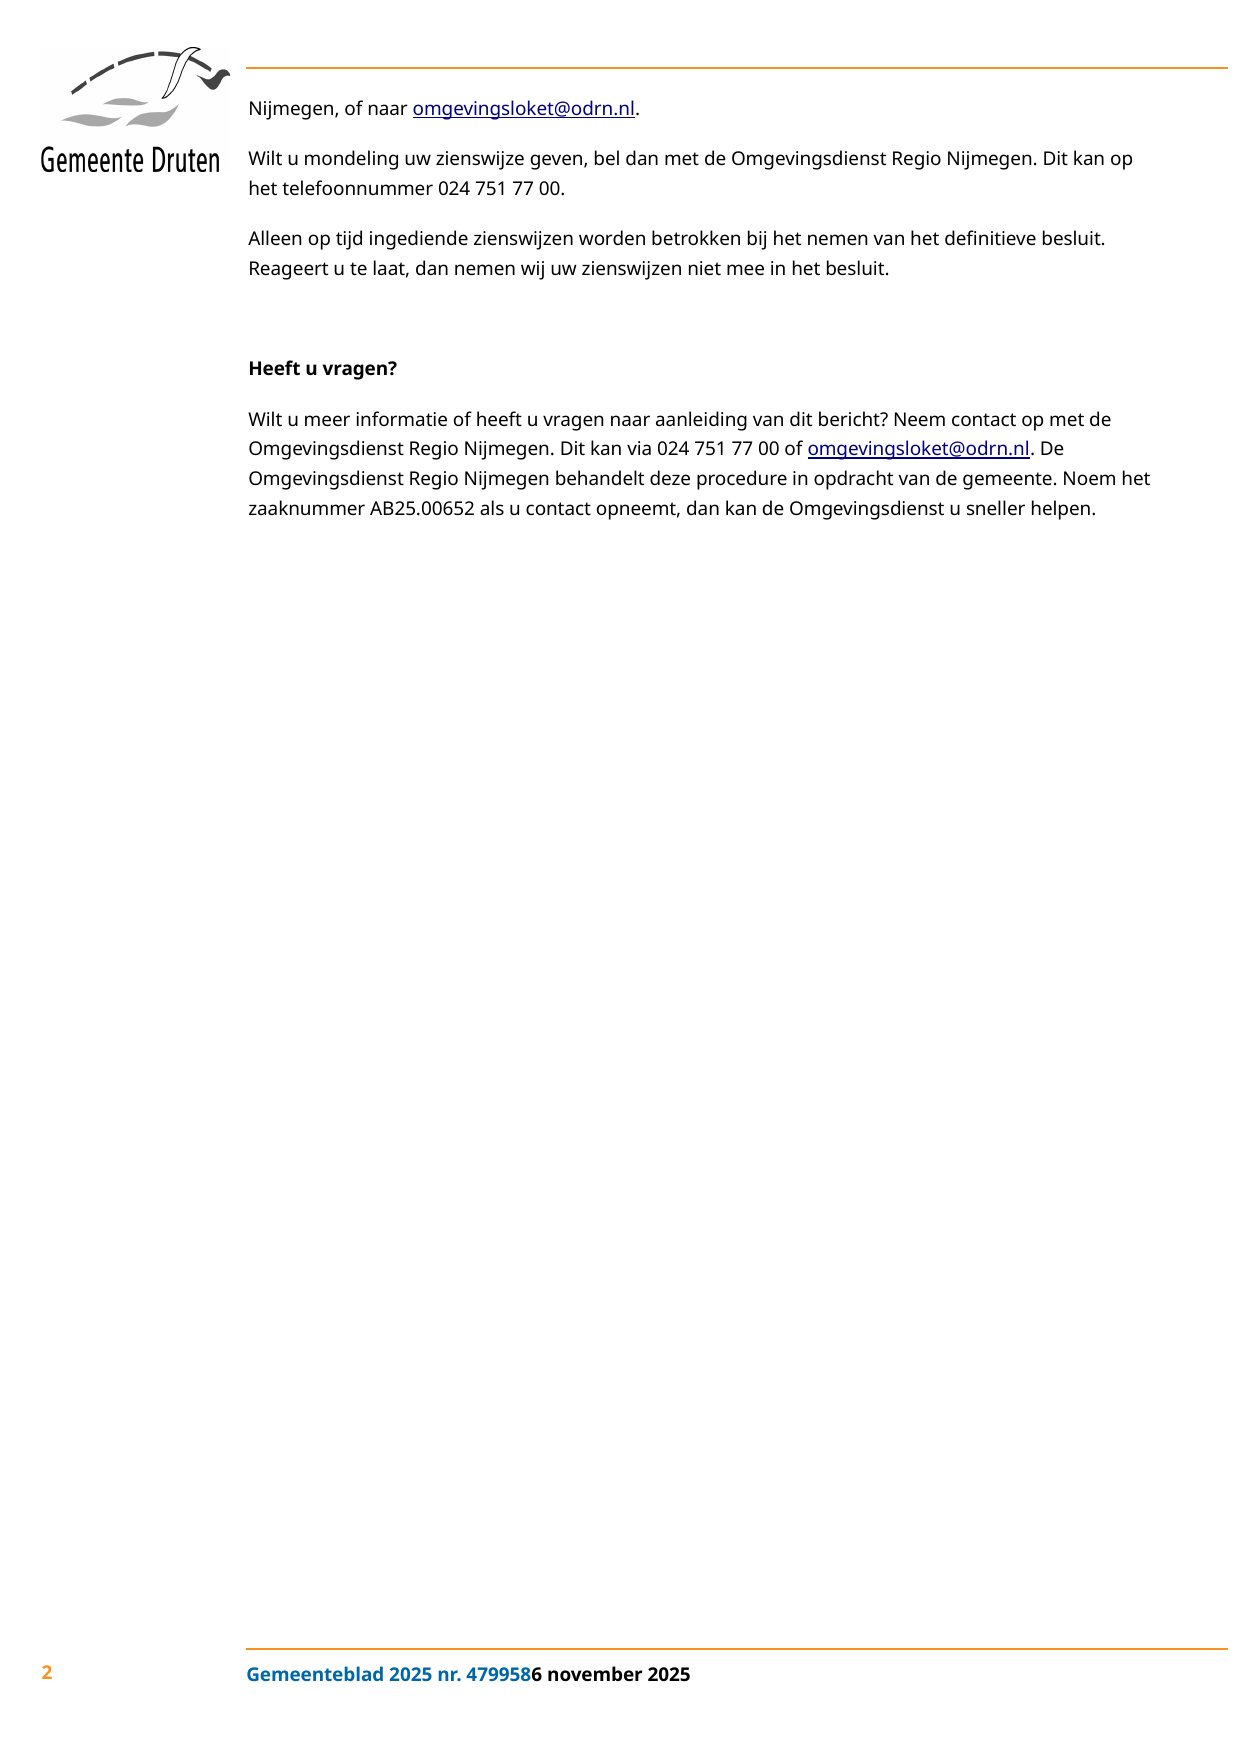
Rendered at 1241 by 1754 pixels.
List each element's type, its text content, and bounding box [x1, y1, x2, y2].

text Wilt u mondeling uw zienswijze geven, bel dan met de Omgevingsdienst Regio Nijmegen. Dit kan op het telefoonnummer 024 751 77 00. [248, 145, 1152, 201]
text Nijmegen, of naar omgevingsloket@odrn.nl. [248, 95, 1152, 121]
text Alleen op tijd ingediende zienswijzen worden betrokken bij het nemen van het definitieve besluit. Reageert u te laat, dan nemen wij uw zienswijzen niet mee in het besluit. [248, 225, 1152, 281]
text Heeft u vragen? [248, 356, 1152, 381]
picture [41, 47, 231, 172]
text Wilt u meer informatie of heeft u vragen naar aanleiding van dit bericht? Neem contact op met de Omgevingsdienst Regio Nijmegen. Dit kan via 024 751 77 00 of omgevingsloket@odrn.nl. De Omgevingsdienst Regio Nijmegen behandelt deze procedure in opdracht van de gemeente. Noem het zaaknummer AB25.00652 als u contact opneemt, dan kan de Omgevingsdienst u sneller helpen. [248, 406, 1152, 521]
